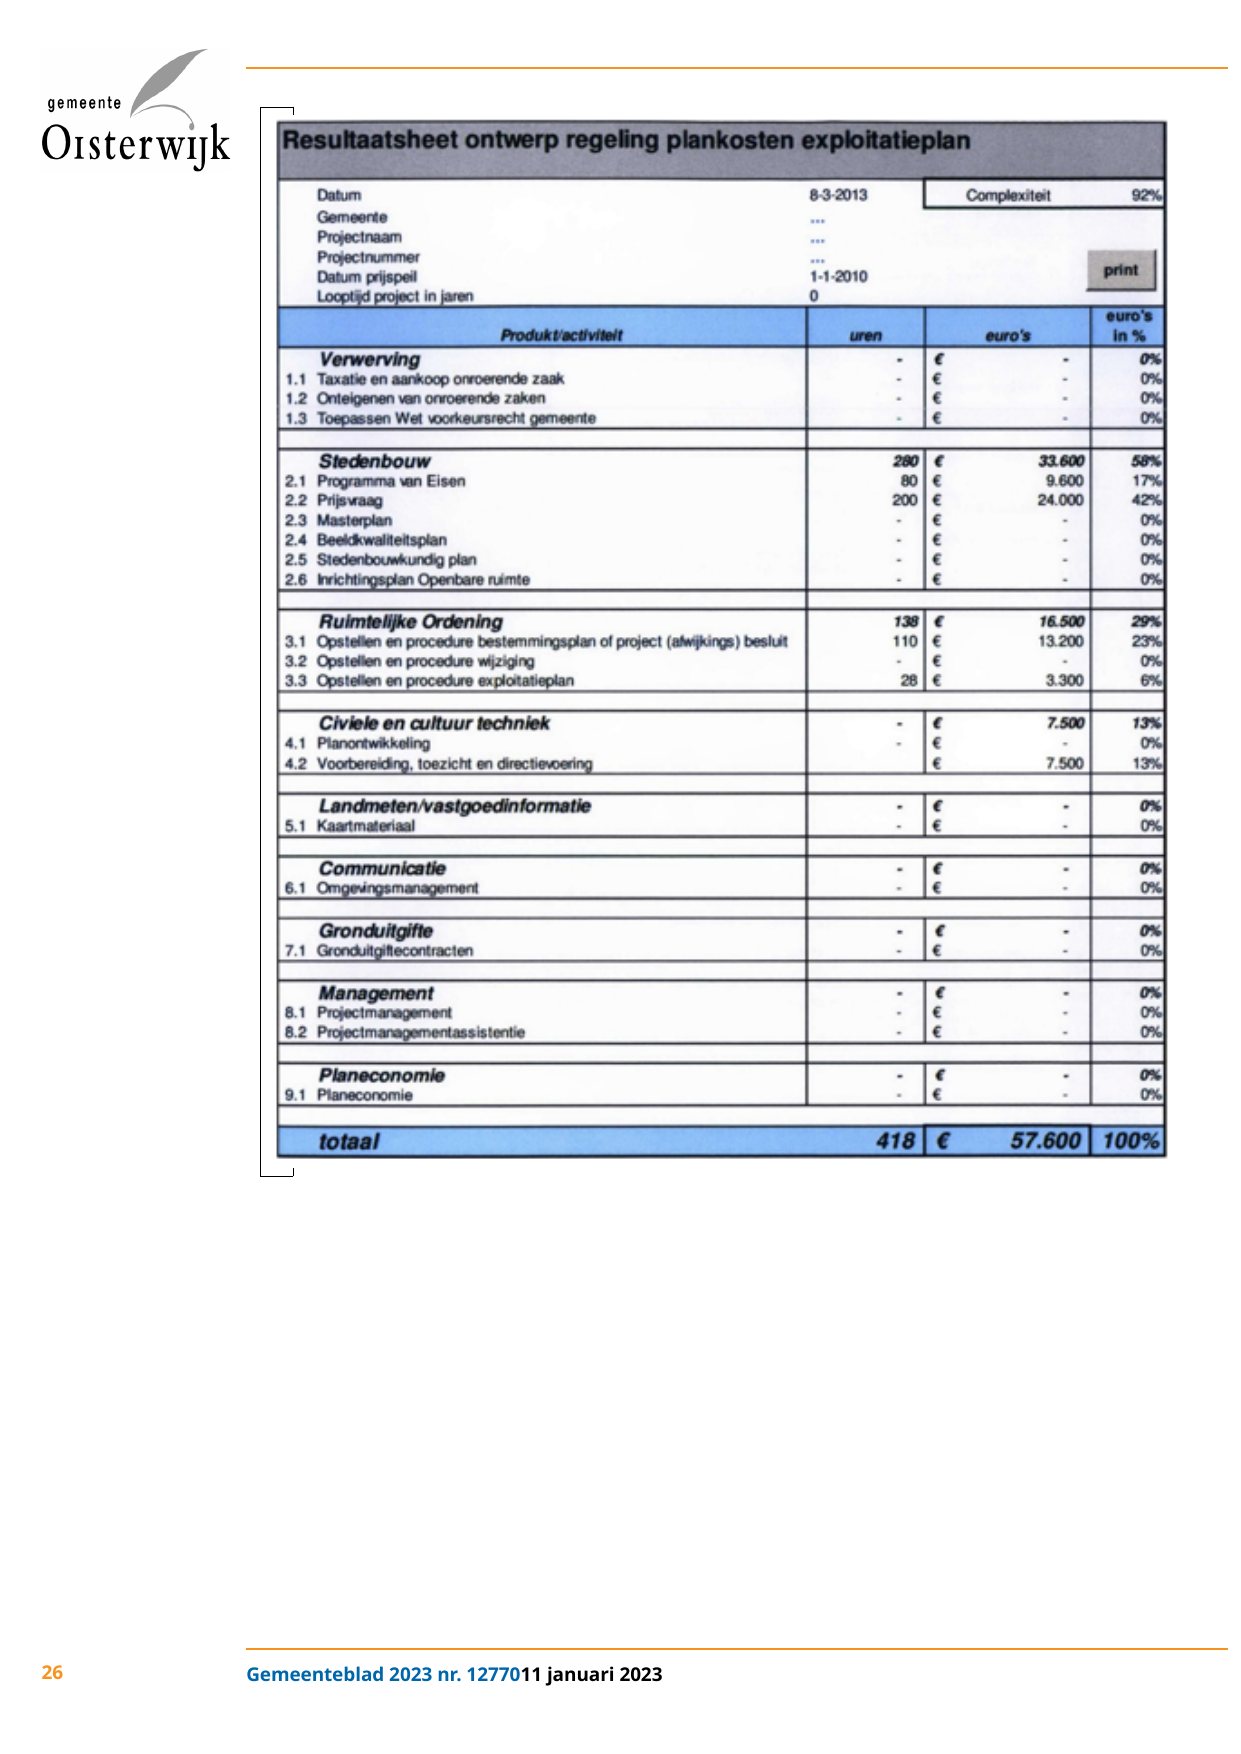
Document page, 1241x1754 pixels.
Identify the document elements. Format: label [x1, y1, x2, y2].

picture [268, 115, 1173, 1168]
picture [41, 47, 231, 172]
